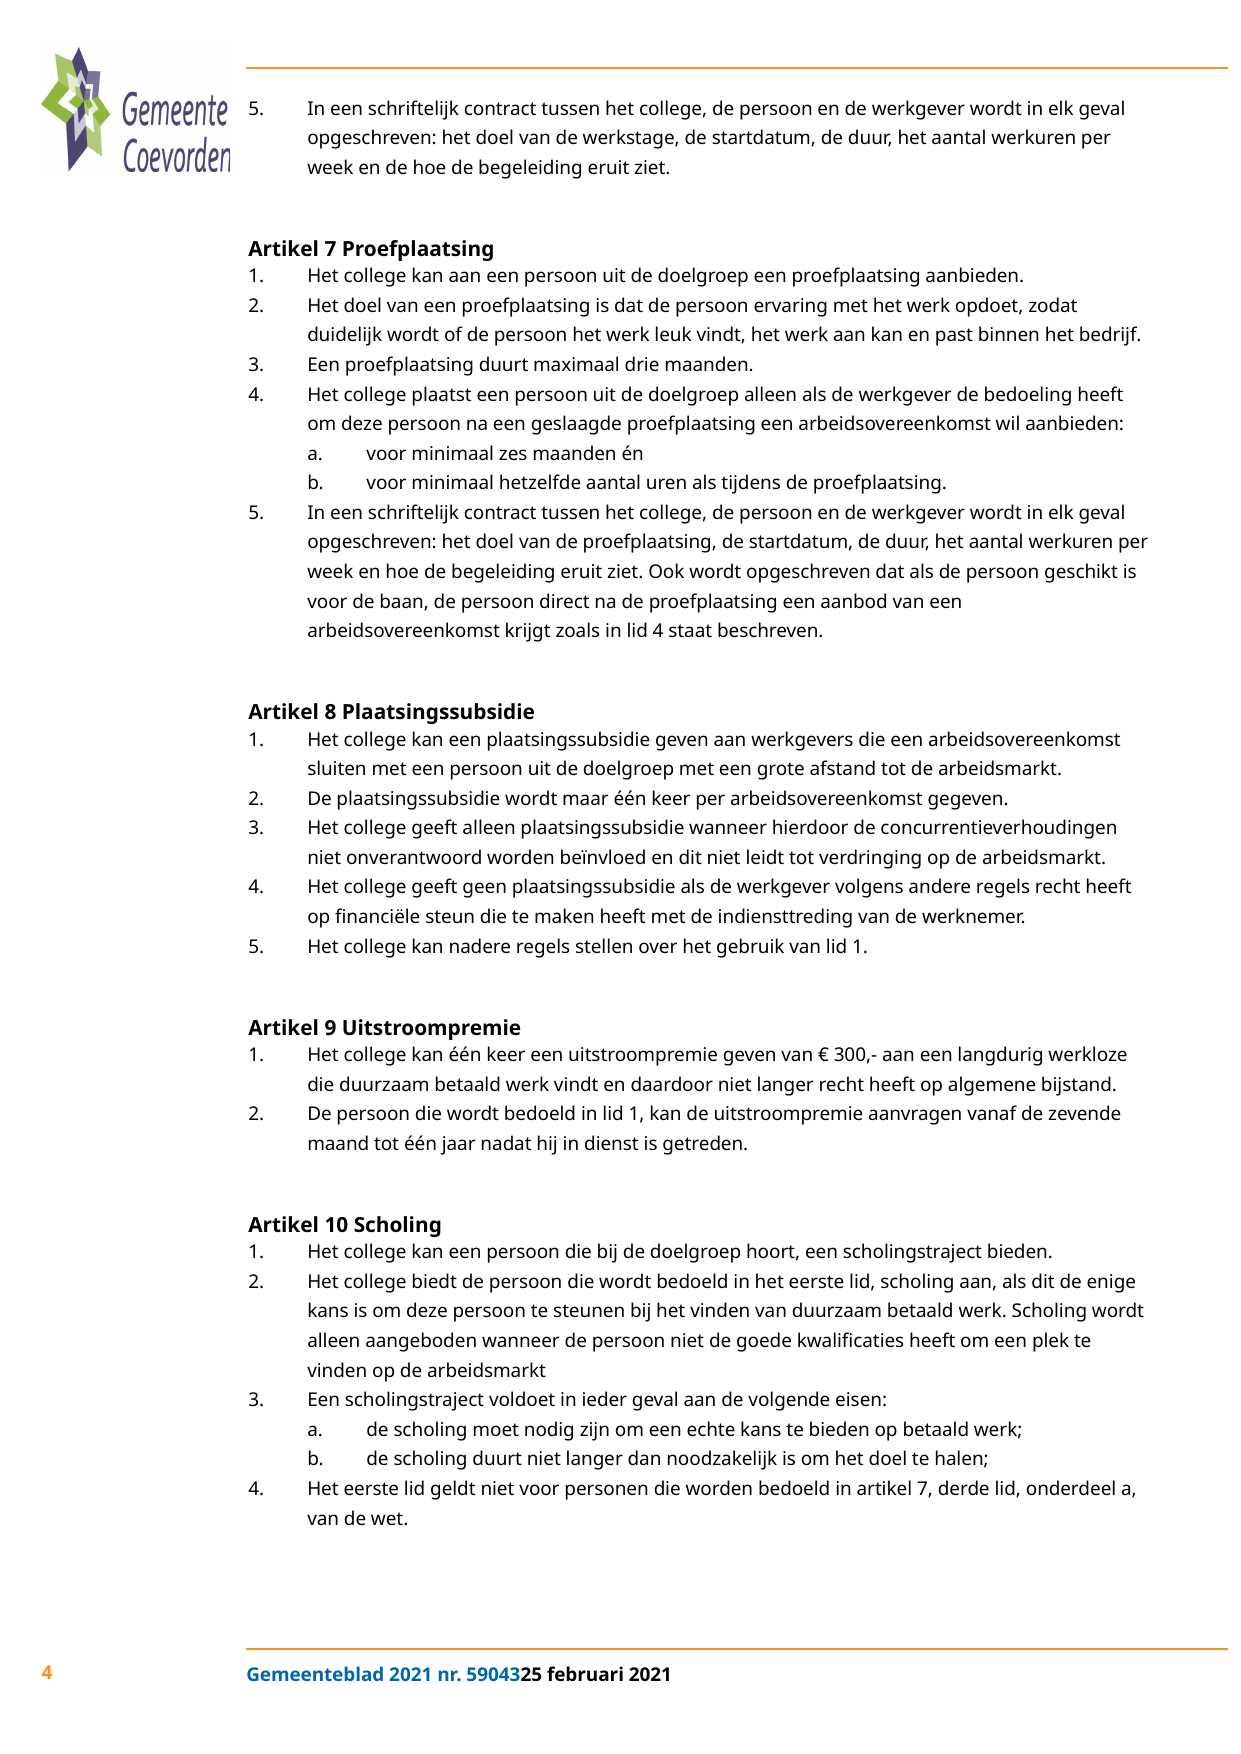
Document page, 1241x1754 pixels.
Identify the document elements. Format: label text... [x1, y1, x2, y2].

list de scholing duurt niet langer dan noodzakelijk is om het doel te halen; [307, 1446, 1152, 1471]
list Een scholingstraject voldoet in ieder geval aan de volgende eisen: [248, 1386, 1152, 1412]
list Het college kan nadere regels stellen over het gebruik van lid 1. [248, 933, 1152, 959]
list Het eerste lid geldt niet voor personen die worden bedoeld in artikel 7, derde lid, onderdeel a, van de wet. [248, 1475, 1152, 1531]
list Het college kan aan een persoon uit de doelgroep een proefplaatsing aanbieden. [248, 262, 1152, 288]
list In een schriftelijk contract tussen het college, de persoon en de werkgever wordt in elk geval opgeschreven: het doel van de proefplaatsing, de startdatum, de duur, het aantal werkuren per week en hoe de begeleiding eruit ziet. Ook wordt opgeschreven dat als de persoon geschikt is voor de baan, de persoon direct na de proefplaatsing een aanbod van een arbeidsovereenkomst krijgt zoals in lid 4 staat beschreven. [248, 499, 1152, 643]
list Het doel van een proefplaatsing is dat de persoon ervaring met het werk opdoet, zodat duidelijk wordt of de persoon het werk leuk vindt, het werk aan kan en past binnen het bedrijf. [248, 292, 1152, 347]
list Het college geeft geen plaatsingssubsidie als de werkgever volgens andere regels recht heeft op financiële steun die te maken heeft met de indiensttreding van de werknemer. [248, 874, 1152, 929]
list In een schriftelijk contract tussen het college, de persoon en de werkgever wordt in elk geval opgeschreven: het doel van de werkstage, de startdatum, de duur, het aantal werkuren per week en de hoe de begeleiding eruit ziet. [248, 95, 1152, 180]
list Een proefplaatsing duurt maximaal drie maanden. [248, 351, 1152, 377]
text Artikel 10 Scholing [248, 1210, 1152, 1238]
list Het college biedt de persoon die wordt bedoeld in het eerste lid, scholing aan, als dit de enige kans is om deze persoon te steunen bij het vinden van duurzaam betaald werk. Scholing wordt alleen aangeboden wanneer de persoon niet de goede kwalificaties heeft om een plek te vinden op de arbeidsmarkt [248, 1268, 1152, 1383]
text Artikel 7 Proefplaatsing [248, 234, 1152, 262]
list voor minimaal zes maanden én [307, 440, 1152, 466]
list Het college geeft alleen plaatsingssubsidie wanneer hierdoor de concurrentieverhoudingen niet onverantwoord worden beïnvloed en dit niet leidt tot verdringing op de arbeidsmarkt. [248, 814, 1152, 870]
list Het college kan één keer een uitstroompremie geven van € 300,- aan een langdurig werkloze die duurzaam betaald werk vindt en daardoor niet langer recht heeft op algemene bijstand. [248, 1041, 1152, 1097]
list de scholing moet nodig zijn om een echte kans te bieden op betaald werk; [307, 1416, 1152, 1442]
list Het college kan een persoon die bij de doelgroep hoort, een scholingstraject bieden. [248, 1238, 1152, 1264]
text Artikel 9 Uitstroompremie [248, 1013, 1152, 1041]
list voor minimaal hetzelfde aantal uren als tijdens de proefplaatsing. [307, 469, 1152, 495]
list Het college kan een plaatsingssubsidie geven aan werkgevers die een arbeidsovereenkomst sluiten met een persoon uit de doelgroep met een grote afstand tot de arbeidsmarkt. [248, 726, 1152, 781]
list Het college plaatst een persoon uit de doelgroep alleen als de werkgever de bedoeling heeft om deze persoon na een geslaagde proefplaatsing een arbeidsovereenkomst wil aanbieden: [248, 381, 1152, 436]
text Artikel 8 Plaatsingssubsidie [248, 697, 1152, 726]
list De persoon die wordt bedoeld in lid 1, kan de uitstroompremie aanvragen vanaf de zevende maand tot één jaar nadat hij in dienst is getreden. [248, 1101, 1152, 1156]
picture [41, 47, 231, 172]
list De plaatsingssubsidie wordt maar één keer per arbeidsovereenkomst gegeven. [248, 785, 1152, 811]
